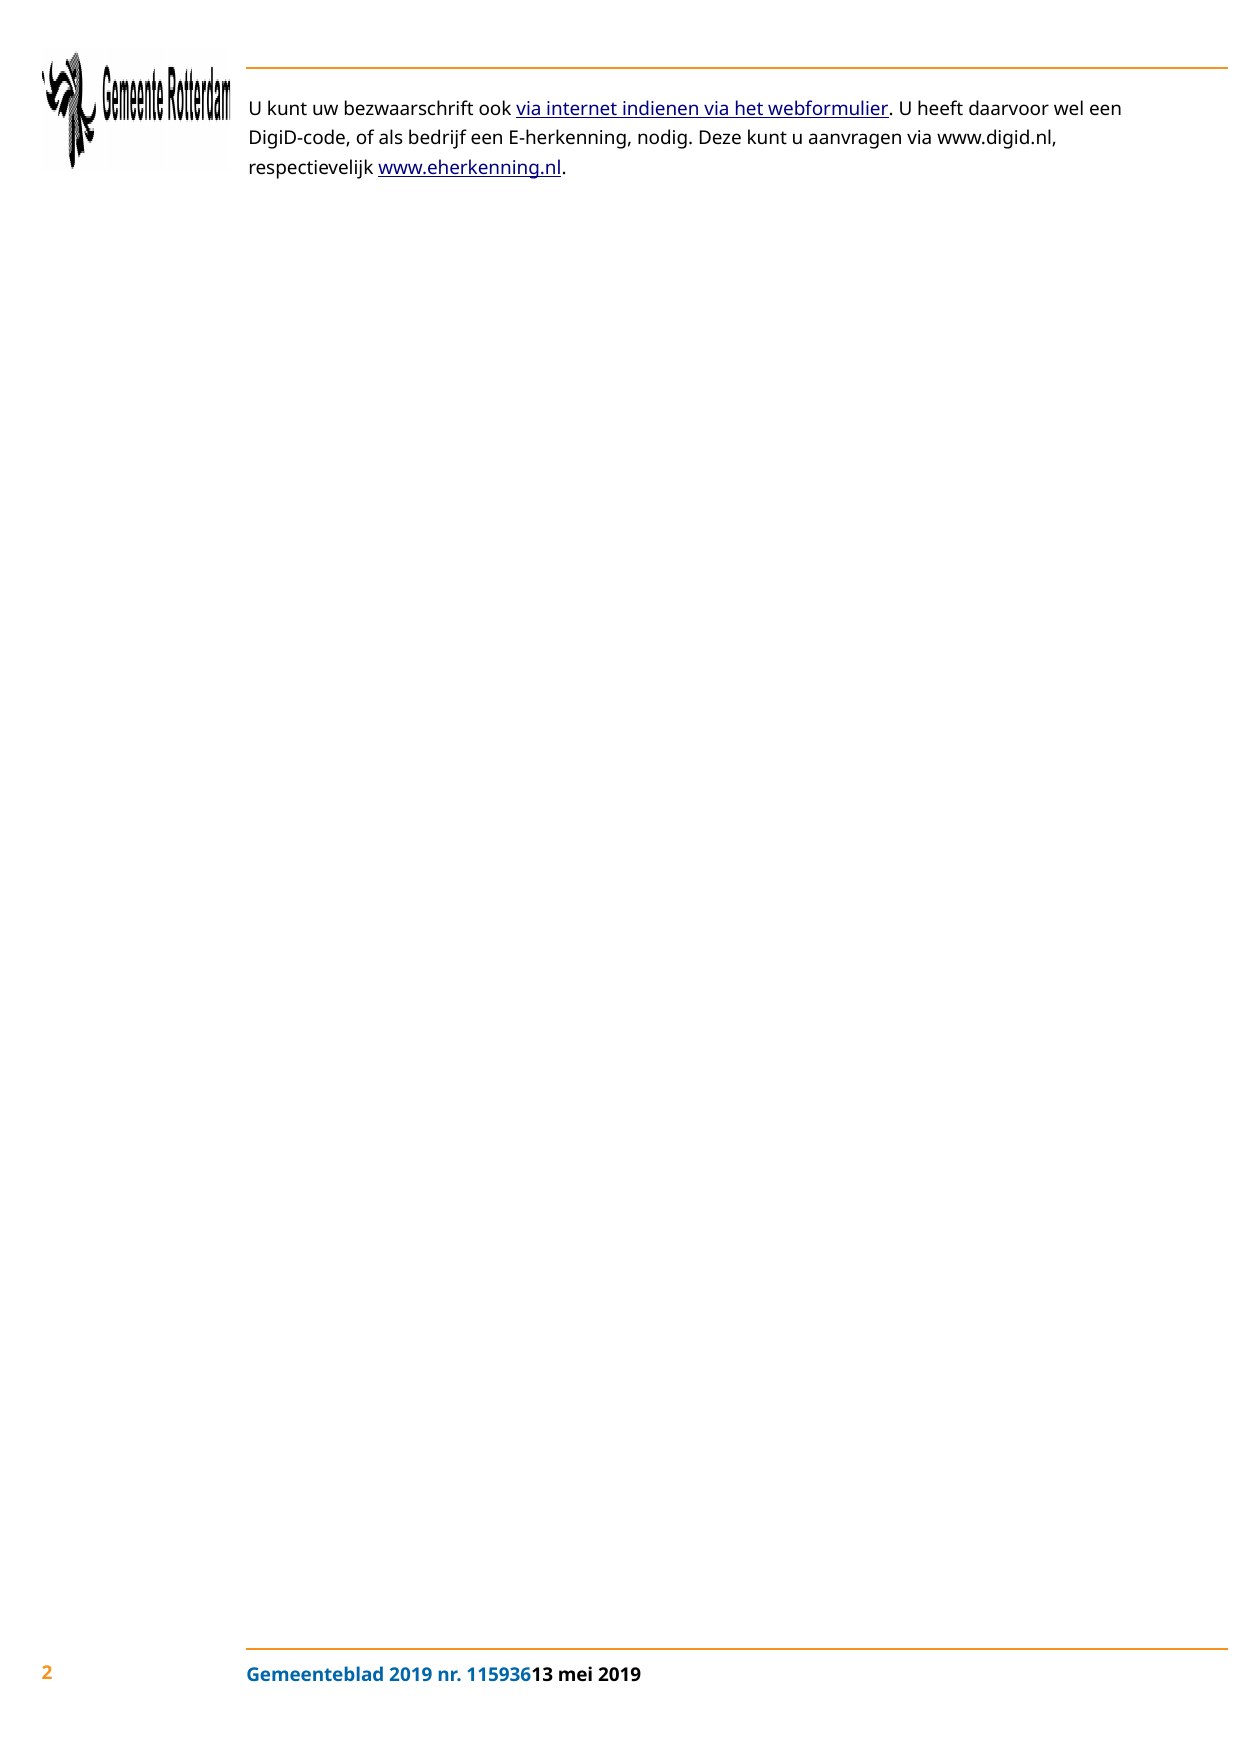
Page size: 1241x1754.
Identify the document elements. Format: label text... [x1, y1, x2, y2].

picture [41, 47, 231, 172]
text U kunt uw bezwaarschrift ook via internet indienen via het webformulier. U heeft daarvoor wel een DigiD-code, of als bedrijf een E-herkenning, nodig. Deze kunt u aanvragen via www.digid.nl, respectievelijk www.eherkenning.nl. [248, 95, 1152, 180]
